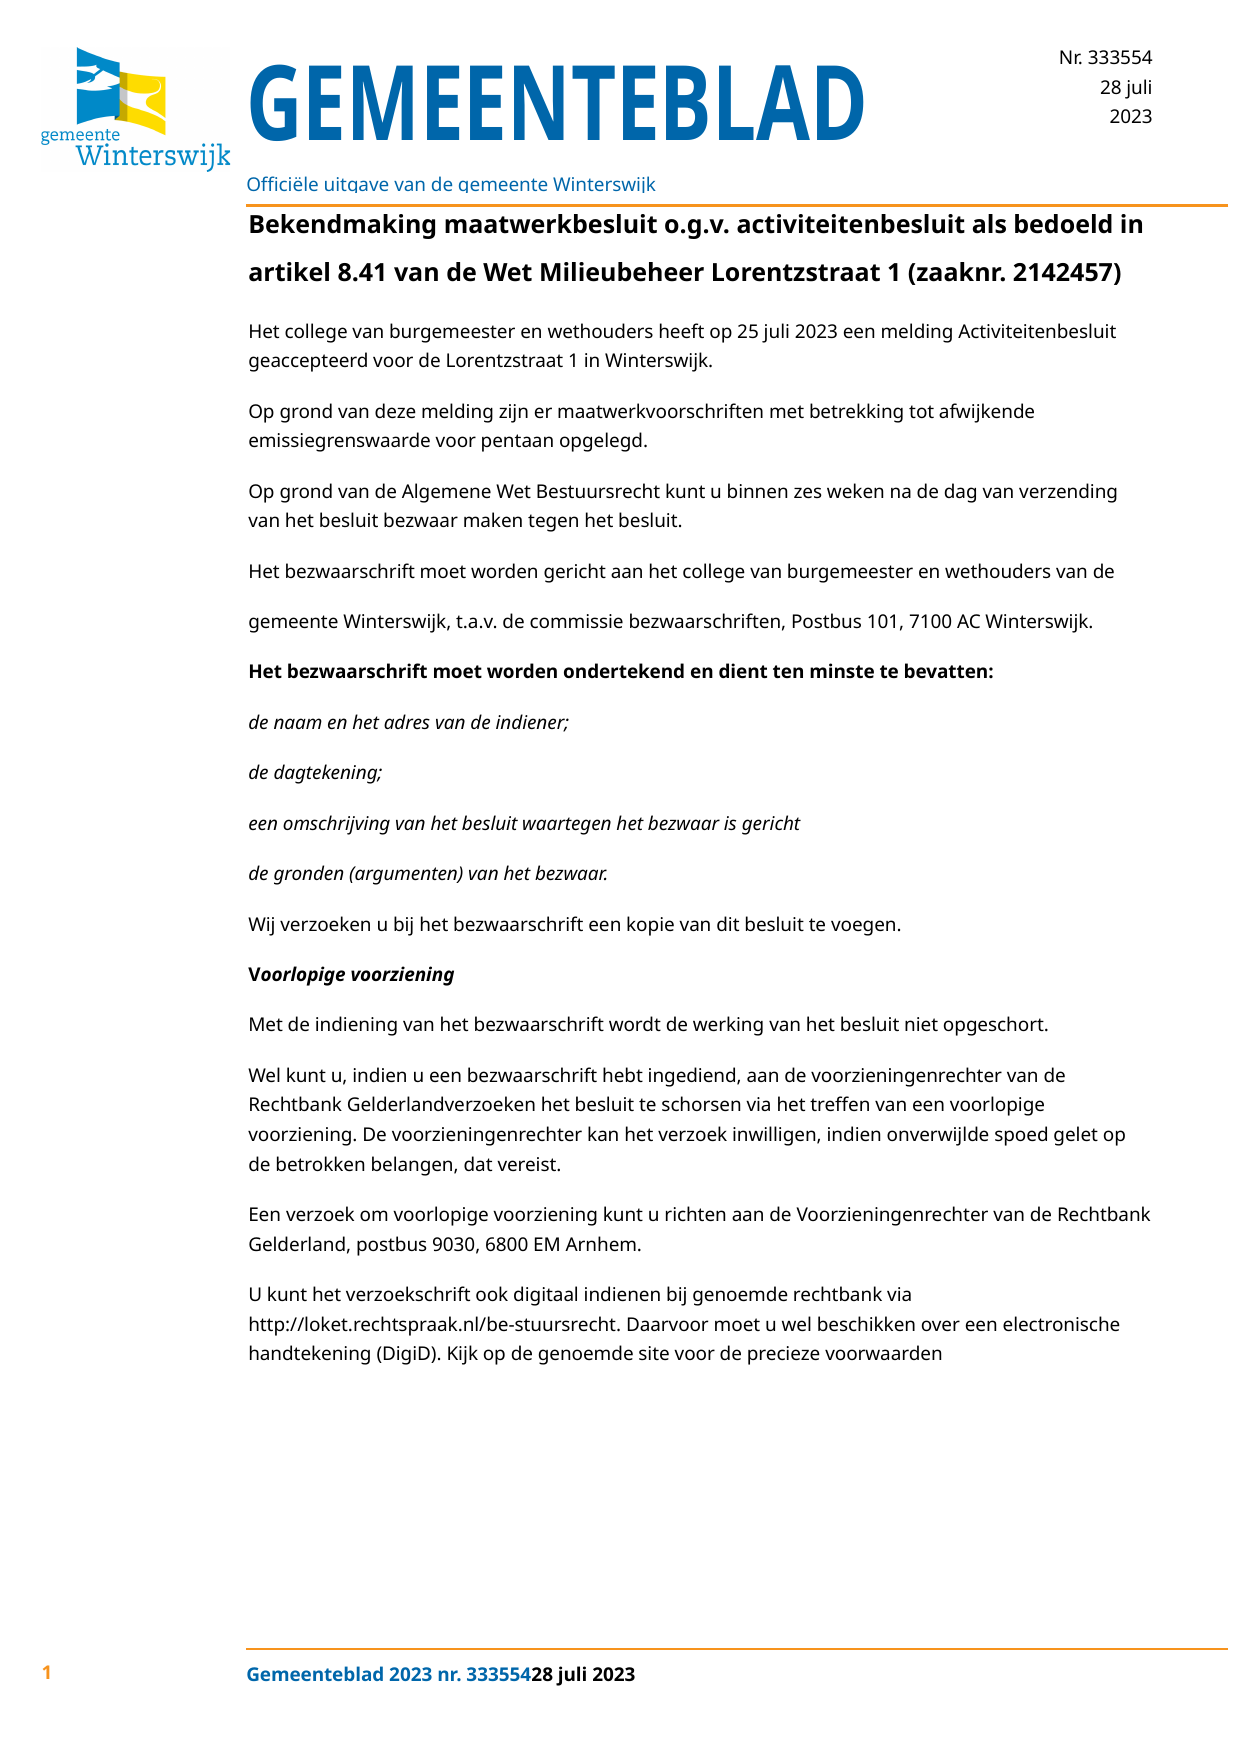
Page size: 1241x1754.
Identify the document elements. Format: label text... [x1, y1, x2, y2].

text Wel kunt u, indien u een bezwaarschrift hebt ingediend, aan de voorzieningenrechter van de Rechtbank Gelderlandverzoeken het besluit te schorsen via het treffen van een voorlopige voorziening. De voorzieningenrechter kan het verzoek inwilligen, indien onverwijlde spoed gelet op de betrokken belangen, dat vereist. [248, 1062, 1152, 1177]
picture [41, 47, 231, 172]
text gemeente Winterswijk, t.a.v. de commissie bezwaarschriften, Postbus 101, 7100 AC Winterswijk. [248, 608, 1152, 634]
text Met de indiening van het bezwaarschrift wordt de werking van het besluit niet opgeschort. [248, 1012, 1152, 1037]
text Een verzoek om voorlopige voorziening kunt u richten aan de Voorzieningenrechter van de Rechtbank Gelderland, postbus 9030, 6800 EM Arnhem. [248, 1201, 1152, 1257]
text Bekendmaking maatwerkbesluit o.g.v. activiteitenbesluit als bedoeld in artikel 8.41 van de Wet Milieubeheer Lorentzstraat 1 (zaaknr. 2142457) [248, 207, 1152, 288]
text een omschrijving van het besluit waartegen het bezwaar is gericht [248, 810, 1152, 836]
text Het college van burgemeester en wethouders heeft op 25 juli 2023 een melding Activiteitenbesluit geaccepteerd voor de Lorentzstraat 1 in Winterswijk. [248, 318, 1152, 373]
text Op grond van deze melding zijn er maatwerkvoorschriften met betrekking tot afwijkende emissiegrenswaarde voor pentaan opgelegd. [248, 398, 1152, 453]
picture [225, 153, 231, 162]
text de dagtekening; [248, 759, 1152, 785]
text de naam en het adres van de indiener; [248, 709, 1152, 735]
text Op grond van de Algemene Wet Bestuursrecht kunt u binnen zes weken na de dag van verzending van het besluit bezwaar maken tegen het besluit. [248, 478, 1152, 533]
text de gronden (argumenten) van het bezwaar. [248, 860, 1152, 886]
text Het bezwaarschrift moet worden gericht aan het college van burgemeester en wethouders van de [248, 558, 1152, 584]
text U kunt het verzoekschrift ook digitaal indienen bij genoemde rechtbank via http://loket.rechtspraak.nl/be-stuursrecht. Daarvoor moet u wel beschikken over een electronische handtekening (DigiD). Kijk op de genoemde site voor de precieze voorwaarden [248, 1281, 1152, 1366]
text Wij verzoeken u bij het bezwaarschrift een kopie van dit besluit te voegen. [248, 911, 1152, 937]
text Het bezwaarschrift moet worden ondertekend en dient ten minste te bevatten: [248, 659, 1152, 684]
text Voorlopige voorziening [248, 961, 1152, 987]
